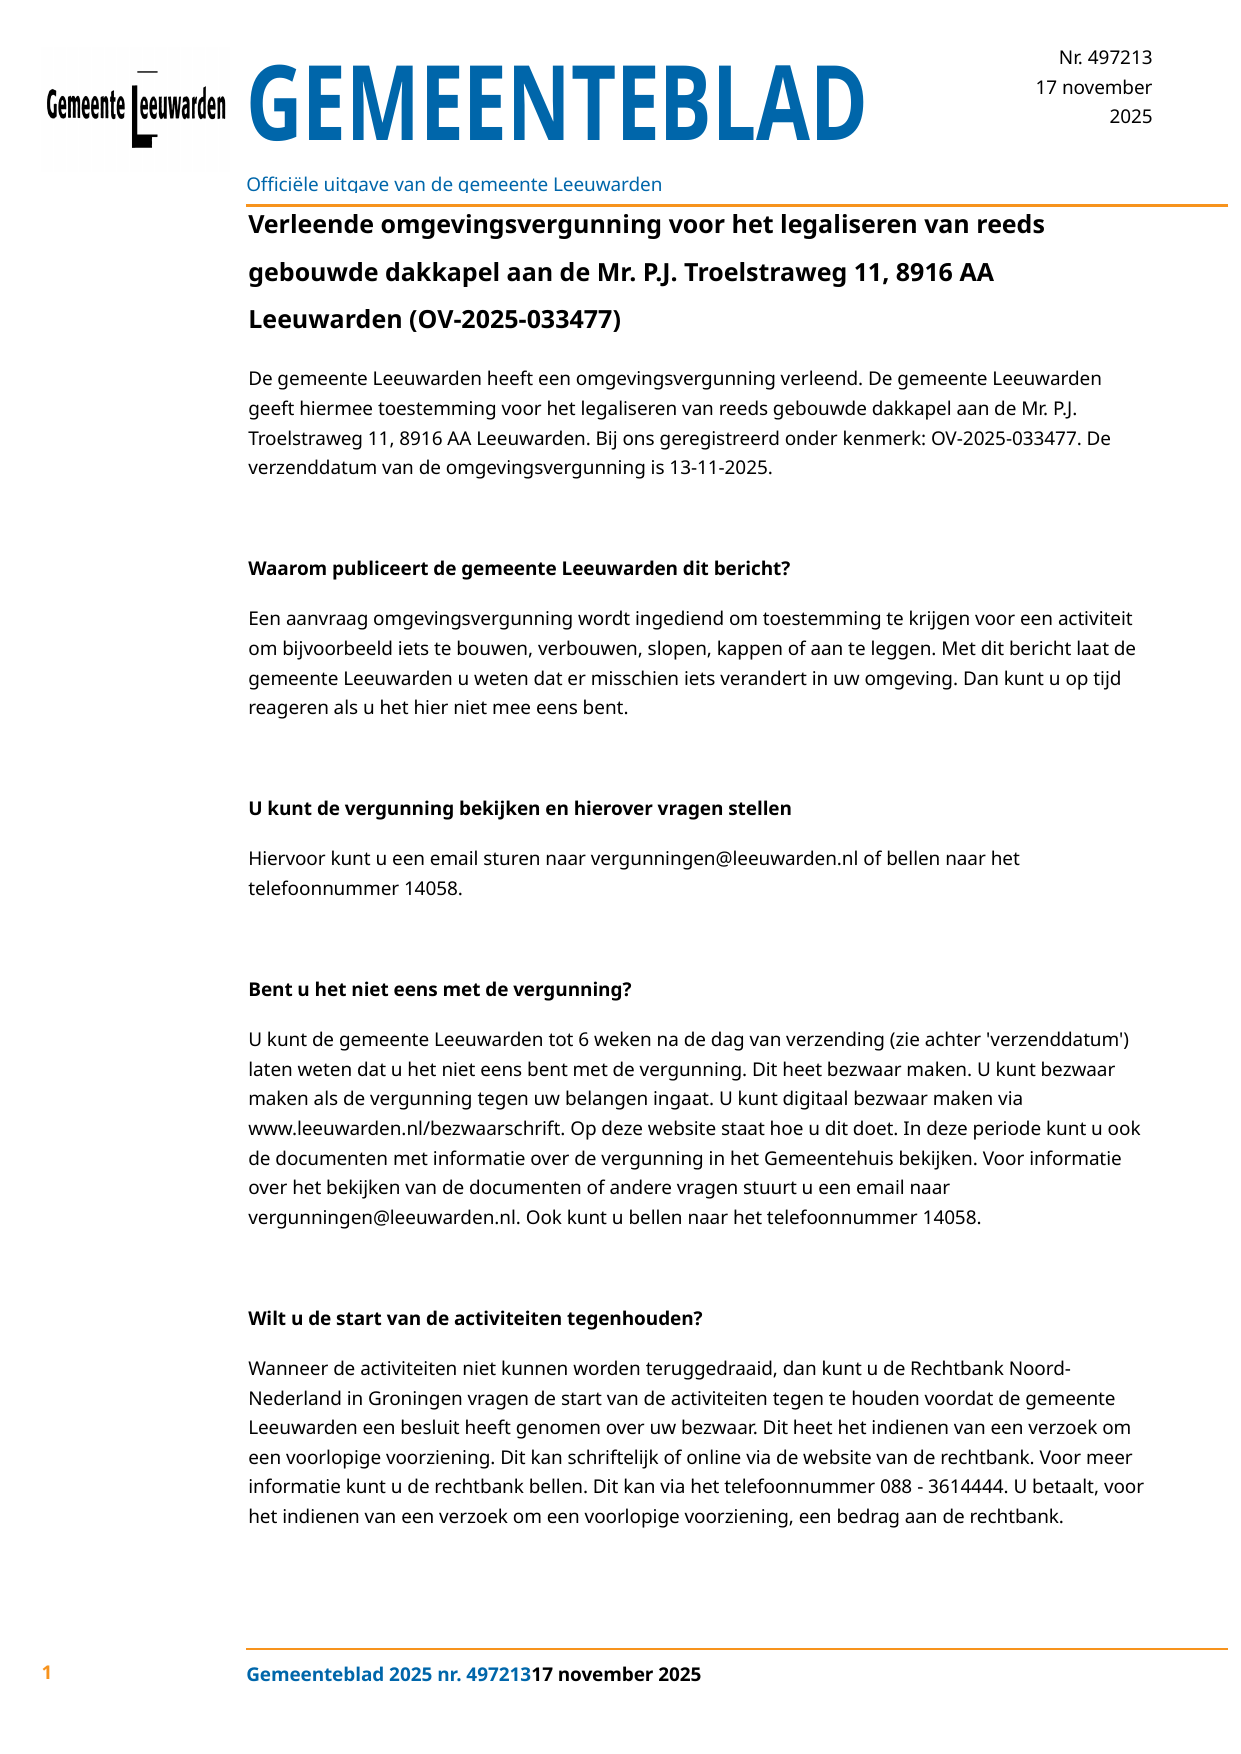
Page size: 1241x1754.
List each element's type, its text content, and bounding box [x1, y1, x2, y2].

text Verleende omgevingsvergunning voor het legaliseren van reeds gebouwde dakkapel aan de Mr. P.J. Troelstraweg 11, 8916 AA Leeuwarden (OV-2025-033477) [248, 207, 1152, 336]
text U kunt de vergunning bekijken en hierover vragen stellen [248, 795, 1152, 821]
text U kunt de gemeente Leeuwarden tot 6 weken na de dag van verzending (zie achter 'verzenddatum') laten weten dat u het niet eens bent met de vergunning. Dit heet bezwaar maken. U kunt bezwaar maken als de vergunning tegen uw belangen ingaat. U kunt digitaal bezwaar maken via www.leeuwarden.nl/bezwaarschrift. Op deze website staat hoe u dit doet. In deze periode kunt u ook de documenten met informatie over de vergunning in het Gemeentehuis bekijken. Voor informatie over het bekijken van de documenten of andere vragen stuurt u een email naar vergunningen@leeuwarden.nl. Ook kunt u bellen naar het telefoonnummer 14058. [248, 1026, 1152, 1229]
text Waarom publiceert de gemeente Leeuwarden dit bericht? [248, 555, 1152, 581]
text De gemeente Leeuwarden heeft een omgevingsvergunning verleend. De gemeente Leeuwarden geeft hiermee toestemming voor het legaliseren van reeds gebouwde dakkapel aan de Mr. P.J. Troelstraweg 11, 8916 AA Leeuwarden. Bij ons geregistreerd onder kenmerk: OV-2025-033477. De verzenddatum van de omgevingsvergunning is 13-11-2025. [248, 366, 1152, 480]
text Bent u het niet eens met de vergunning? [248, 976, 1152, 1002]
text Wanneer de activiteiten niet kunnen worden teruggedraaid, dan kunt u de Rechtbank Noord-Nederland in Groningen vragen de start van de activiteiten tegen te houden voordat de gemeente Leeuwarden een besluit heeft genomen over uw bezwaar. Dit heet het indienen van een verzoek om een voorlopige voorziening. Dit kan schriftelijk of online via de website van de rechtbank. Voor meer informatie kunt u de rechtbank bellen. Dit kan via het telefoonnummer 088 - 3614444. U betaalt, voor het indienen van een verzoek om een voorlopige voorziening, een bedrag aan de rechtbank. [248, 1355, 1152, 1529]
text Wilt u de start van de activiteiten tegenhouden? [248, 1305, 1152, 1330]
text Hiervoor kunt u een email sturen naar vergunningen@leeuwarden.nl of bellen naar het telefoonnummer 14058. [248, 846, 1152, 901]
picture [41, 47, 231, 172]
text Een aanvraag omgevingsvergunning wordt ingediend om toestemming te krijgen voor een activiteit om bijvoorbeeld iets te bouwen, verbouwen, slopen, kappen of aan te leggen. Met dit bericht laat de gemeente Leeuwarden u weten dat er misschien iets verandert in uw omgeving. Dan kunt u op tijd reageren als u het hier niet mee eens bent. [248, 606, 1152, 720]
